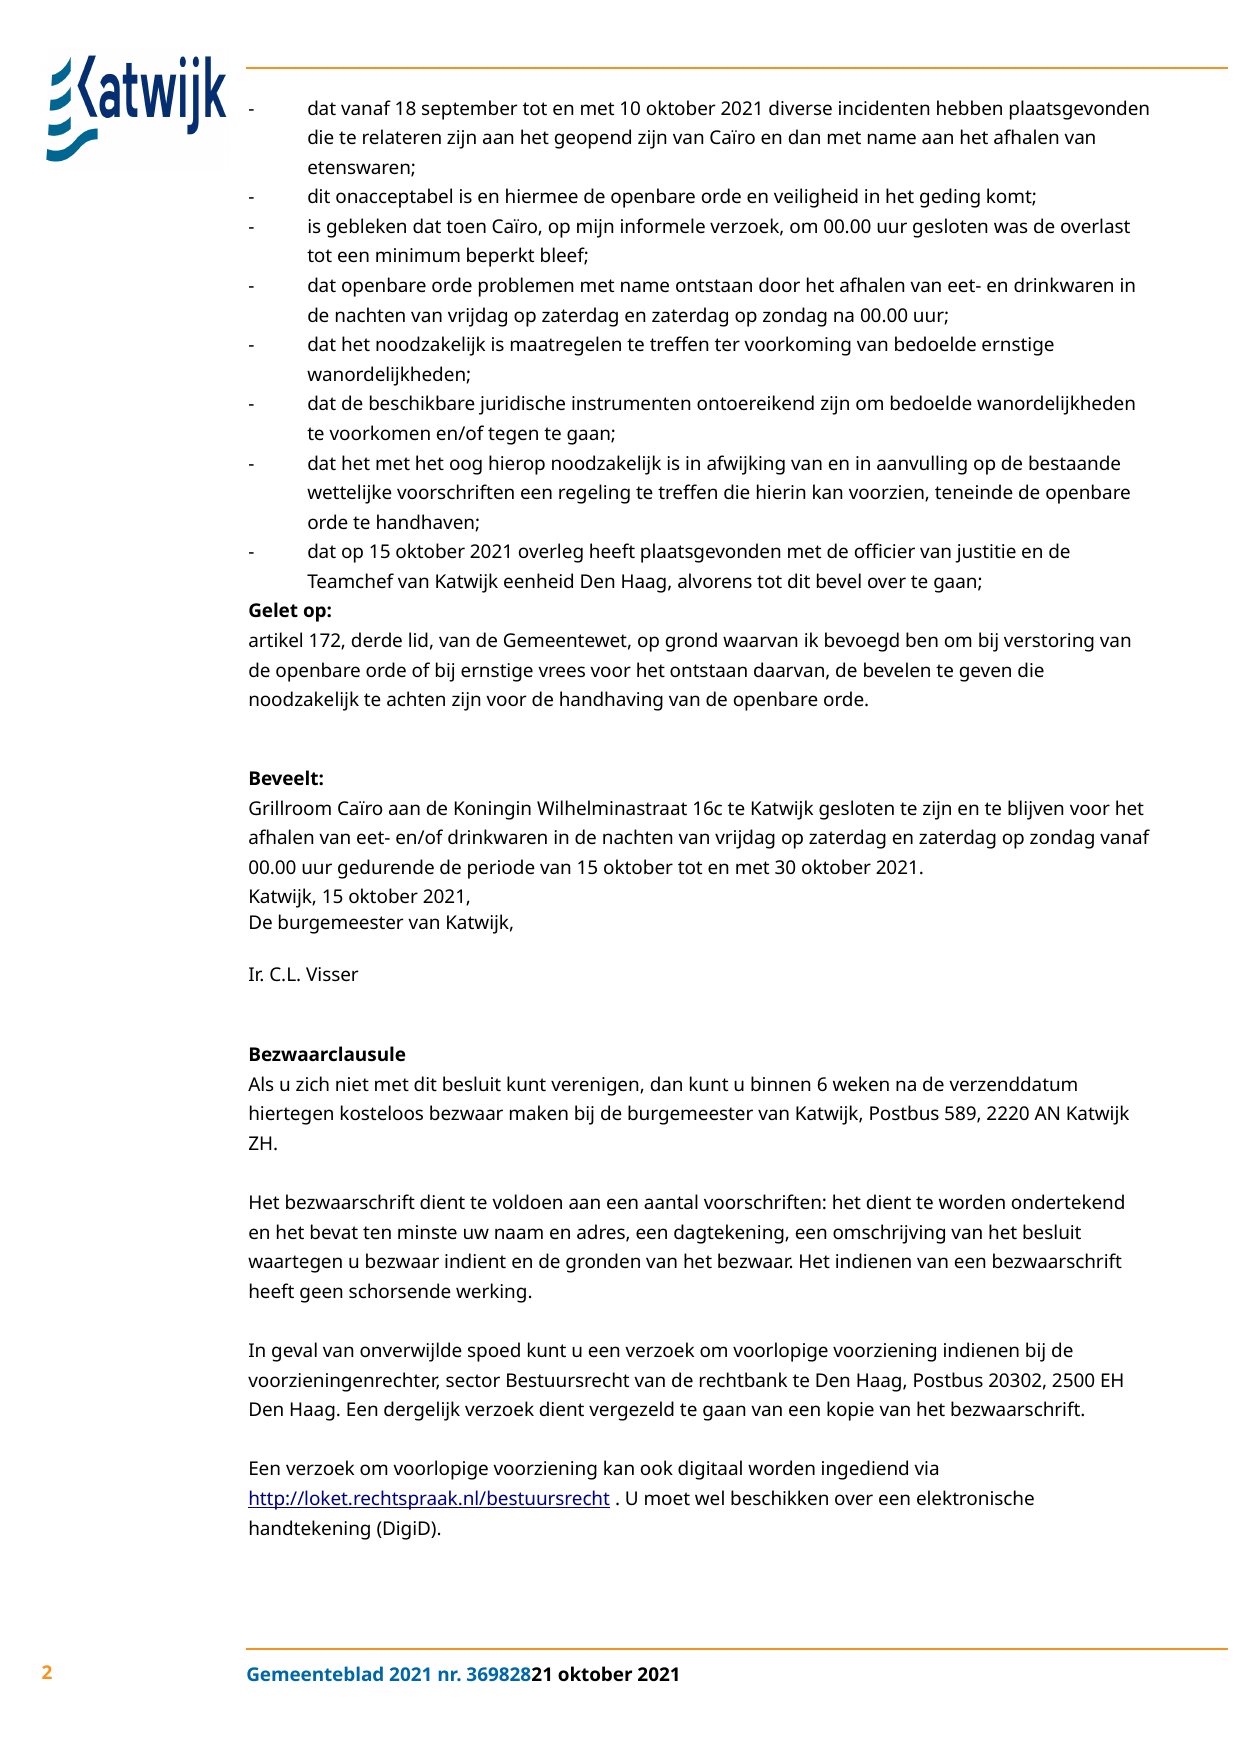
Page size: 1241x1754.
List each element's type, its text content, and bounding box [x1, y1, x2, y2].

list dat openbare orde problemen met name ontstaan door het afhalen van eet- en drinkwaren in de nachten van vrijdag op zaterdag en zaterdag op zondag na 00.00 uur; [248, 272, 1152, 328]
list dat het noodzakelijk is maatregelen te treffen ter voorkoming van bedoelde ernstige wanordelijkheden; [248, 331, 1152, 387]
text artikel 172, derde lid, van de Gemeentewet, op grond waarvan ik bevoegd ben om bij verstoring van de openbare orde of bij ernstige vrees voor het ontstaan daarvan, de bevelen te geven die noodzakelijk te achten zijn voor de handhaving van de openbare orde. [248, 627, 1152, 712]
text Bezwaarclausule [248, 1041, 1152, 1067]
text Een verzoek om voorlopige voorziening kan ook digitaal worden ingediend via http://loket.rechtspraak.nl/bestuursrecht . U moet wel beschikken over een elektronische handtekening (DigiD). [248, 1456, 1152, 1541]
picture [41, 47, 231, 172]
list dat de beschikbare juridische instrumenten ontoereikend zijn om bedoelde wanordelijkheden te voorkomen en/of tegen te gaan; [248, 391, 1152, 446]
list dit onacceptabel is en hiermee de openbare orde en veiligheid in het geding komt; [248, 183, 1152, 209]
list is gebleken dat toen Caïro, op mijn informele verzoek, om 00.00 uur gesloten was de overlast tot een minimum beperkt bleef; [248, 213, 1152, 268]
text Het bezwaarschrift dient te voldoen aan een aantal voorschriften: het dient te worden ondertekend en het bevat ten minste uw naam en adres, een dagtekening, een omschrijving van het besluit waartegen u bezwaar indient en de gronden van het bezwaar. Het indienen van een bezwaarschrift heeft geen schorsende werking. [248, 1189, 1152, 1304]
text Grillroom Caïro aan de Koningin Wilhelminastraat 16c te Katwijk gesloten te zijn en te blijven voor het afhalen van eet- en/of drinkwaren in de nachten van vrijdag op zaterdag en zaterdag op zondag vanaf 00.00 uur gedurende de periode van 15 oktober tot en met 30 oktober 2021. [248, 795, 1152, 880]
list dat het met het oog hierop noodzakelijk is in afwijking van en in aanvulling op de bestaande wettelijke voorschriften een regeling te treffen die hierin kan voorzien, teneinde de openbare orde te handhaven; [248, 450, 1152, 535]
text Katwijk, 15 oktober 2021, [248, 884, 1152, 909]
text Beveelt: [248, 765, 1152, 791]
text In geval van onverwijlde spoed kunt u een verzoek om voorlopige voorziening indienen bij de voorzieningenrechter, sector Bestuursrecht van de rechtbank te Den Haag, Postbus 20302, 2500 EH Den Haag. Een dergelijk verzoek dient vergezeld te gaan van een kopie van het bezwaarschrift. [248, 1337, 1152, 1422]
text Gelet op: [248, 598, 1152, 623]
text De burgemeester van Katwijk, [248, 909, 1152, 935]
text Ir. C.L. Visser [248, 961, 1152, 987]
list dat op 15 oktober 2021 overleg heeft plaatsgevonden met de officier van justitie en de Teamchef van Katwijk eenheid Den Haag, alvorens tot dit bevel over te gaan; [248, 538, 1152, 594]
text Als u zich niet met dit besluit kunt verenigen, dan kunt u binnen 6 weken na de verzenddatum hiertegen kosteloos bezwaar maken bij de burgemeester van Katwijk, Postbus 589, 2220 AN Katwijk ZH. [248, 1071, 1152, 1156]
list dat vanaf 18 september tot en met 10 oktober 2021 diverse incidenten hebben plaatsgevonden die te relateren zijn aan het geopend zijn van Caïro en dan met name aan het afhalen van etenswaren; [248, 95, 1152, 180]
